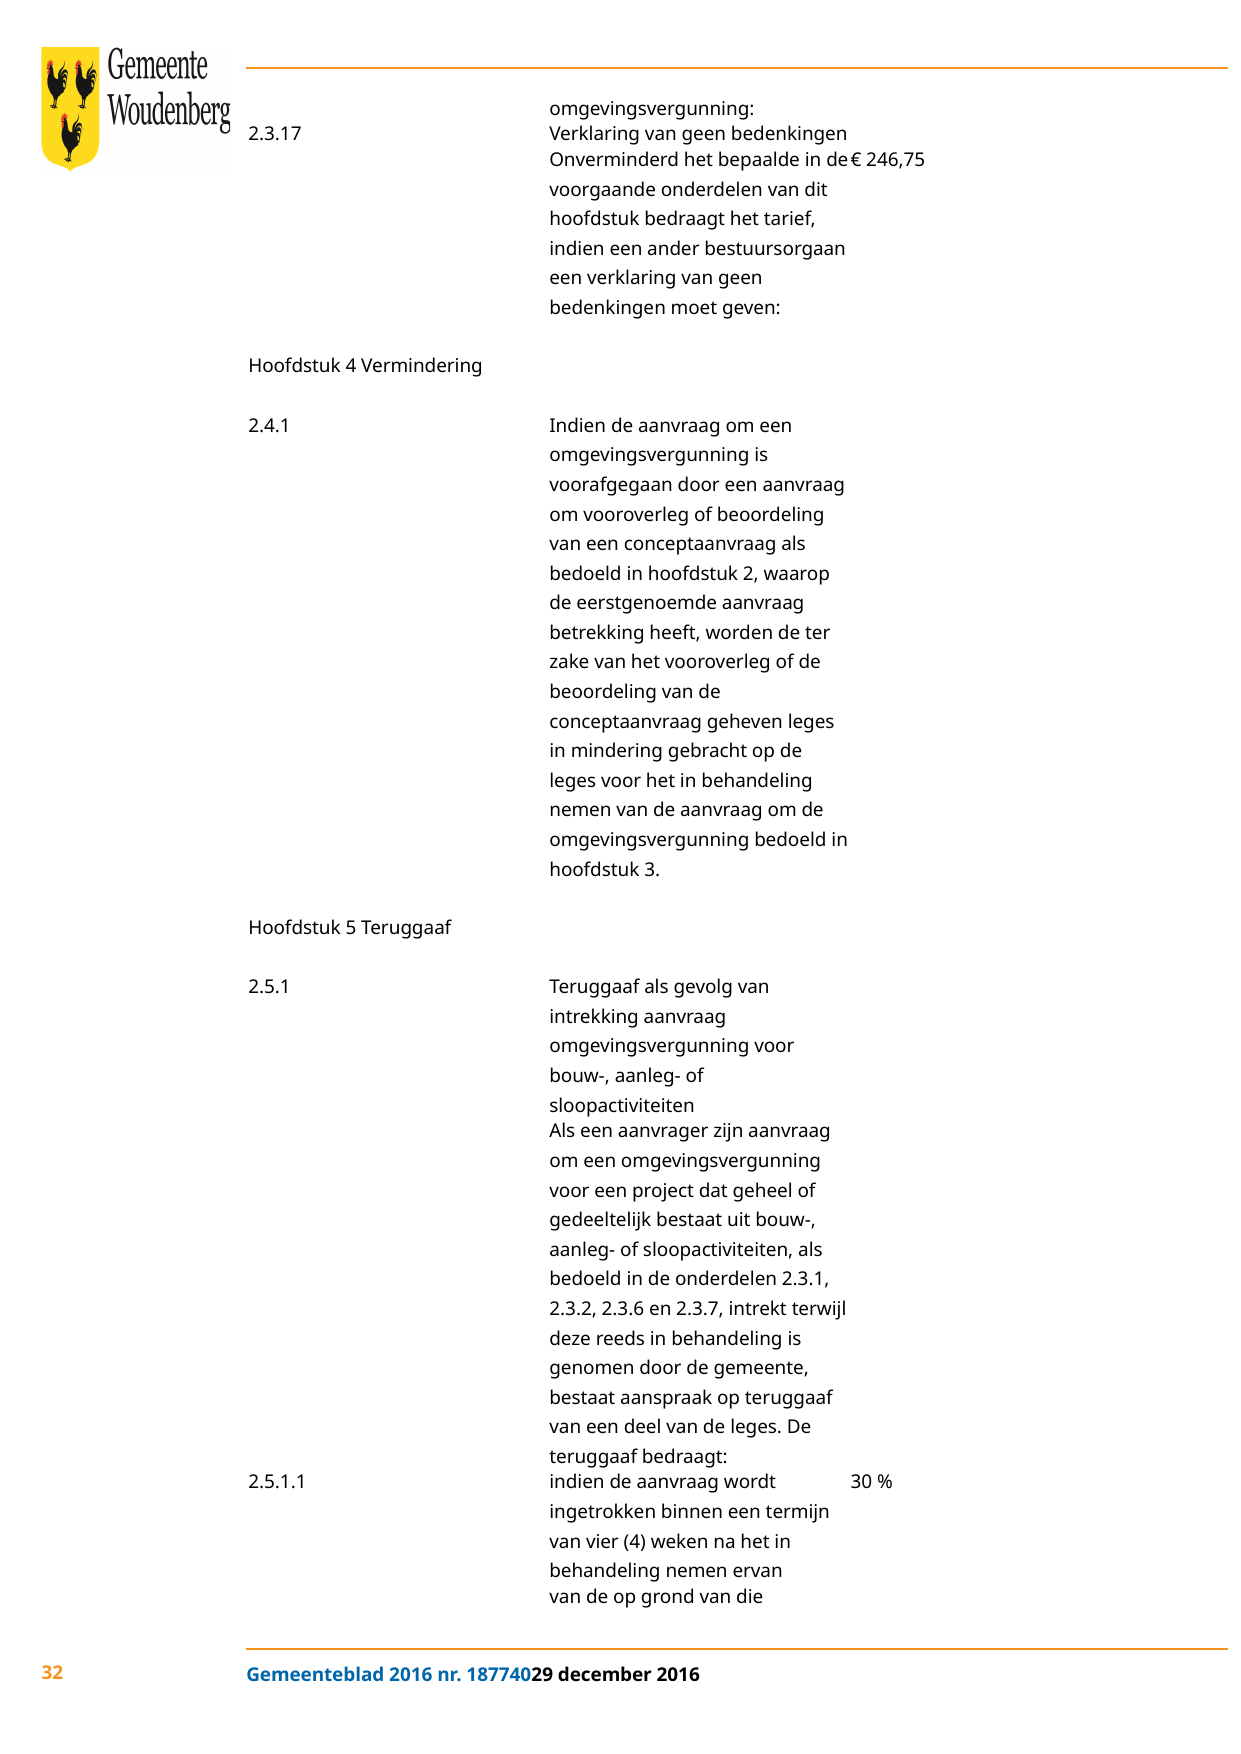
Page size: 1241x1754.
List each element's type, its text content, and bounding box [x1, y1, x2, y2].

table_header [850, 412, 1152, 881]
text Hoofdstuk 4 Vermindering [248, 353, 1152, 378]
table_cell € 246,75 [850, 146, 1152, 320]
table_cell 2.3.17 [248, 121, 549, 146]
table_cell Verklaring van geen bedenkingen [549, 121, 850, 146]
table_cell [248, 146, 549, 320]
table_cell indien de aanvraag wordt ingetrokken binnen een termijn van vier (4) weken na het in behandeling nemen ervan [549, 1469, 850, 1583]
table_cell 30 % [850, 1469, 1152, 1583]
table_cell 2.5.1.1 [248, 1469, 549, 1583]
table_header Teruggaaf als gevolg van intrekking aanvraag omgevingsvergunning voor bouw-, aanleg- of sloopactiviteiten [549, 974, 850, 1118]
table_cell [248, 1118, 549, 1469]
text Hoofdstuk 5 Teruggaaf [248, 914, 1152, 940]
table_header 2.4.1 [248, 412, 549, 881]
table_cell Onverminderd het bepaalde in de voorgaande onderdelen van dit hoofdstuk bedraagt het tarief, indien een ander bestuursorgaan een verklaring van geen bedenkingen moet geven: [549, 146, 850, 320]
table_cell [248, 95, 549, 121]
table_cell [850, 121, 1152, 146]
table_header [850, 974, 1152, 1118]
table_cell van de op grond van die [549, 1583, 850, 1609]
picture [41, 47, 231, 172]
table_cell [248, 1583, 549, 1609]
table_header Indien de aanvraag om een omgevingsvergunning is voorafgegaan door een aanvraag om vooroverleg of beoordeling van een conceptaanvraag als bedoeld in hoofdstuk 2, waarop de eerstgenoemde aanvraag betrekking heeft, worden de ter zake van het vooroverleg of de beoordeling van de conceptaanvraag geheven leges in mindering gebracht op de leges voor het in behandeling nemen van de aanvraag om de omgevingsvergunning bedoeld in hoofdstuk 3. [549, 412, 850, 881]
table_cell [850, 95, 1152, 121]
table_header 2.5.1 [248, 974, 549, 1118]
table_cell [850, 1118, 1152, 1469]
table_cell Als een aanvrager zijn aanvraag om een omgevingsvergunning voor een project dat geheel of gedeeltelijk bestaat uit bouw-, aanleg- of sloopactiviteiten, als bedoeld in de onderdelen 2.3.1, 2.3.2, 2.3.6 en 2.3.7, intrekt terwijl deze reeds in behandeling is genomen door de gemeente, bestaat aanspraak op teruggaaf van een deel van de leges. De teruggaaf bedraagt: [549, 1118, 850, 1469]
table_cell omgevingsvergunning: [549, 95, 850, 121]
